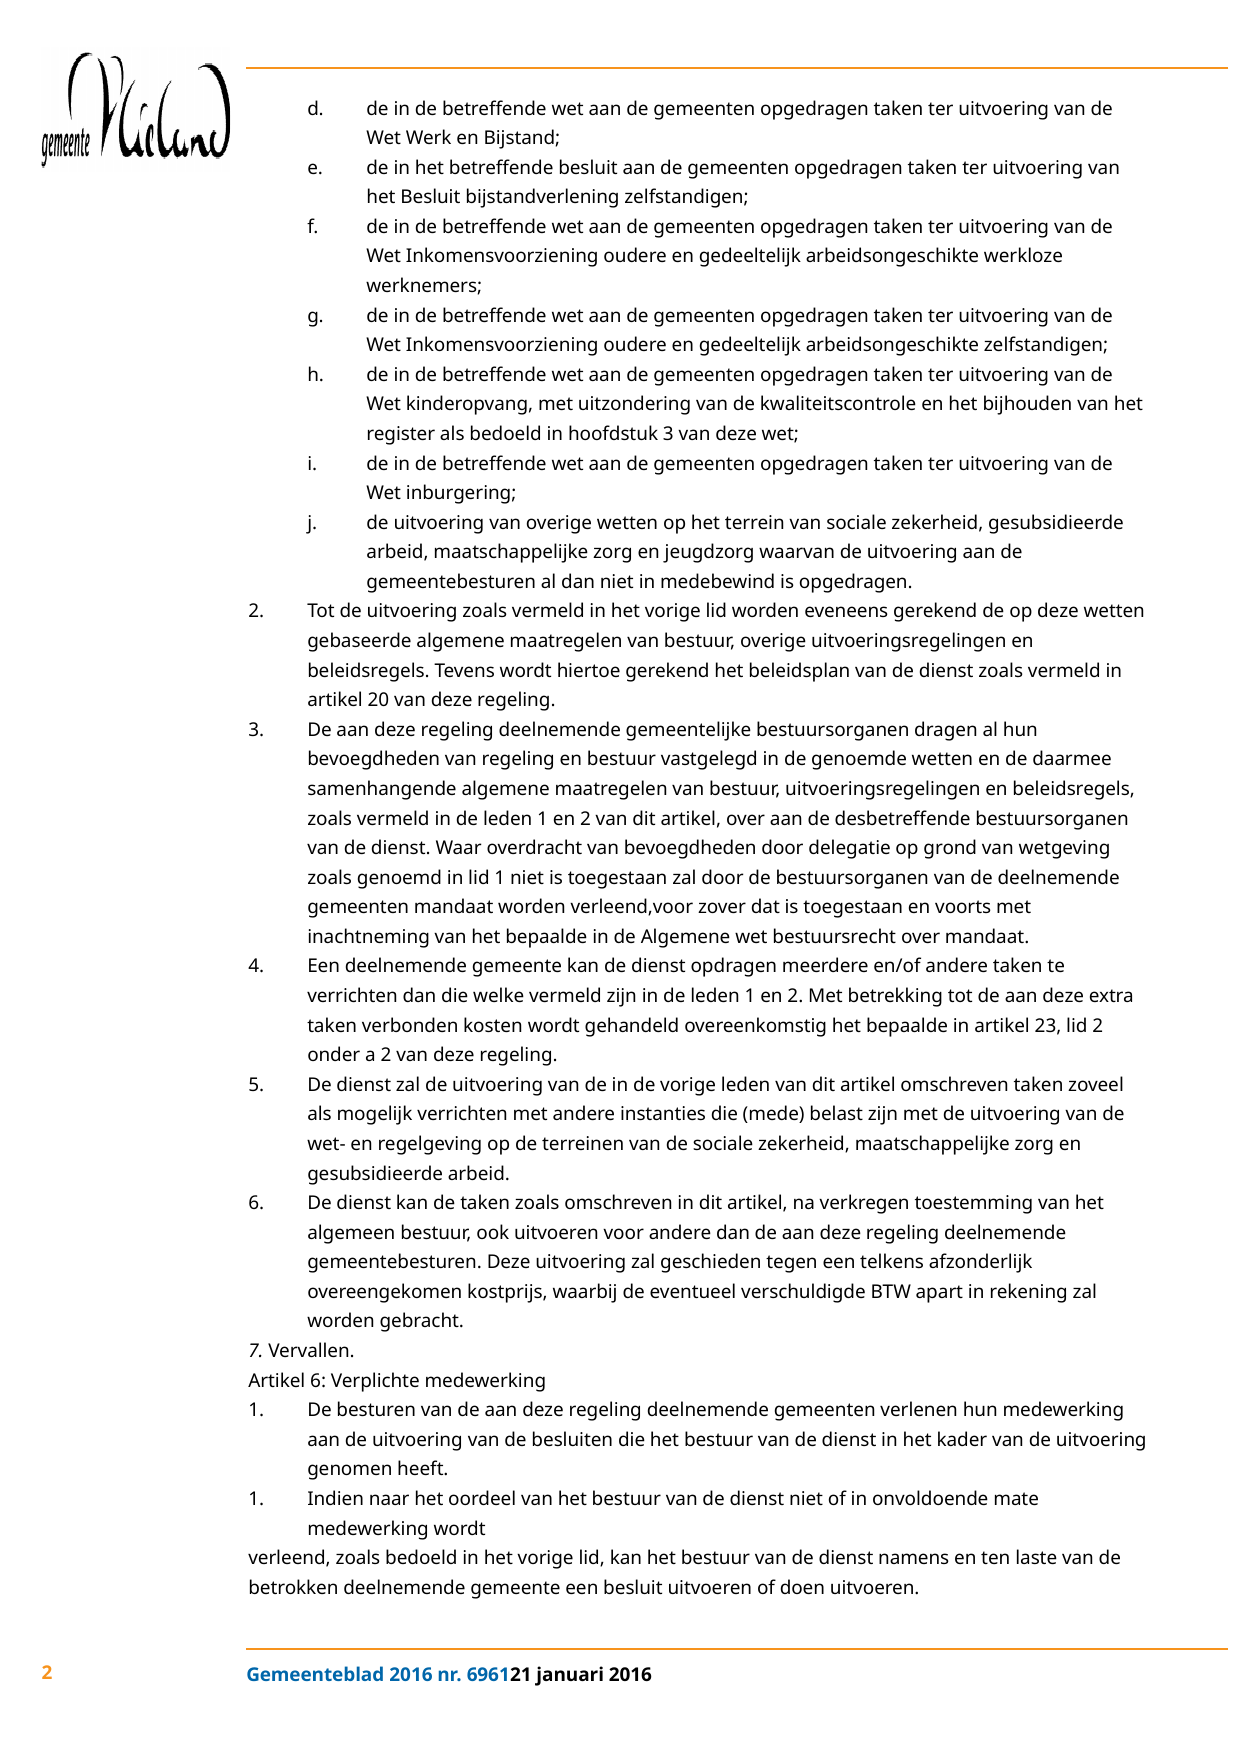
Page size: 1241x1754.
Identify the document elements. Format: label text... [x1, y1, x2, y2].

list de in de betreffende wet aan de gemeenten opgedragen taken ter uitvoering van de Wet inburgering; [307, 450, 1152, 505]
list De dienst zal de uitvoering van de in de vorige leden van dit artikel omschreven taken zoveel als mogelijk verrichten met andere instanties die (mede) belast zijn met de uitvoering van de wet- en regelgeving op de terreinen van de sociale zekerheid, maatschappelijke zorg en gesubsidieerde arbeid. [248, 1071, 1152, 1186]
list de in de betreffende wet aan de gemeenten opgedragen taken ter uitvoering van de Wet Inkomensvoorziening oudere en gedeeltelijk arbeidsongeschikte werkloze werknemers; [307, 213, 1152, 298]
text Artikel 6: Verplichte medewerking [248, 1367, 1152, 1393]
list Een deelnemende gemeente kan de dienst opdragen meerdere en/of andere taken te verrichten dan die welke vermeld zijn in de leden 1 en 2. Met betrekking tot de aan deze extra taken verbonden kosten wordt gehandeld overeenkomstig het bepaalde in artikel 23, lid 2 onder a 2 van deze regeling. [248, 953, 1152, 1067]
list De aan deze regeling deelnemende gemeentelijke bestuursorganen dragen al hun bevoegdheden van regeling en bestuur vastgelegd in de genoemde wetten en de daarmee samenhangende algemene maatregelen van bestuur, uitvoeringsregelingen en beleidsregels, zoals vermeld in de leden 1 en 2 van dit artikel, over aan de desbetreffende bestuursorganen van de dienst. Waar overdracht van bevoegdheden door delegatie op grond van wetgeving zoals genoemd in lid 1 niet is toegestaan zal door de bestuursorganen van de deelnemende gemeenten mandaat worden verleend,voor zover dat is toegestaan en voorts met inachtneming van het bepaalde in de Algemene wet bestuursrecht over mandaat. [248, 716, 1152, 949]
list de in het betreffende besluit aan de gemeenten opgedragen taken ter uitvoering van het Besluit bijstandverlening zelfstandigen; [307, 154, 1152, 209]
list Tot de uitvoering zoals vermeld in het vorige lid worden eveneens gerekend de op deze wetten gebaseerde algemene maatregelen van bestuur, overige uitvoeringsregelingen en beleidsregels. Tevens wordt hiertoe gerekend het beleidsplan van de dienst zoals vermeld in artikel 20 van deze regeling. [248, 598, 1152, 712]
list Indien naar het oordeel van het bestuur van de dienst niet of in onvoldoende mate medewerking wordt [248, 1485, 1152, 1541]
list De besturen van de aan deze regeling deelnemende gemeenten verlenen hun medewerking aan de uitvoering van de besluiten die het bestuur van de dienst in het kader van de uitvoering genomen heeft. [248, 1396, 1152, 1481]
list De dienst kan de taken zoals omschreven in dit artikel, na verkregen toestemming van het algemeen bestuur, ook uitvoeren voor andere dan de aan deze regeling deelnemende gemeentebesturen. Deze uitvoering zal geschieden tegen een telkens afzonderlijk overeengekomen kostprijs, waarbij de eventueel verschuldigde BTW apart in rekening zal worden gebracht. [248, 1189, 1152, 1333]
text 7. Vervallen. [248, 1337, 1152, 1363]
list de in de betreffende wet aan de gemeenten opgedragen taken ter uitvoering van de Wet Inkomensvoorziening oudere en gedeeltelijk arbeidsongeschikte zelfstandigen; [307, 302, 1152, 357]
list de uitvoering van overige wetten op het terrein van sociale zekerheid, gesubsidieerde arbeid, maatschappelijke zorg en jeugdzorg waarvan de uitvoering aan de gemeentebesturen al dan niet in medebewind is opgedragen. [307, 509, 1152, 594]
picture [41, 47, 231, 172]
list de in de betreffende wet aan de gemeenten opgedragen taken ter uitvoering van de Wet Werk en Bijstand; [307, 95, 1152, 150]
text verleend, zoals bedoeld in het vorige lid, kan het bestuur van de dienst namens en ten laste van de betrokken deelnemende gemeente een besluit uitvoeren of doen uitvoeren. [248, 1544, 1152, 1600]
list de in de betreffende wet aan de gemeenten opgedragen taken ter uitvoering van de Wet kinderopvang, met uitzondering van de kwaliteitscontrole en het bijhouden van het register als bedoeld in hoofdstuk 3 van deze wet; [307, 361, 1152, 446]
